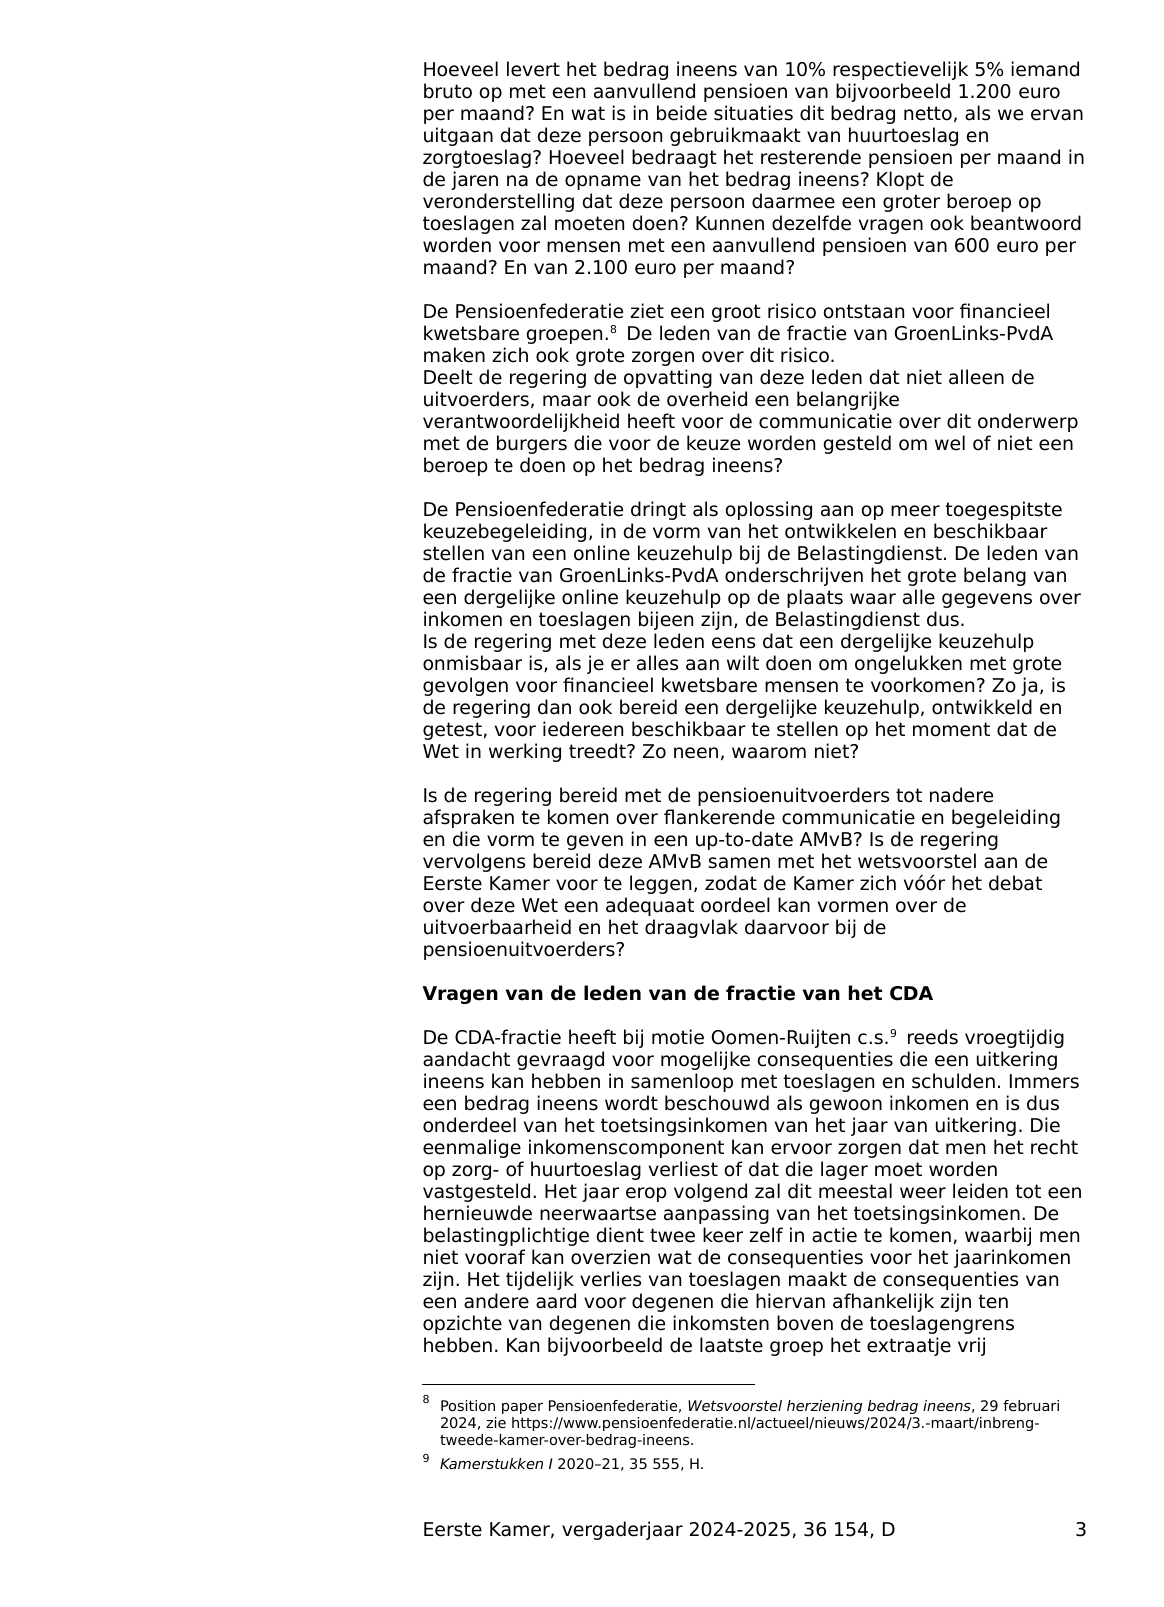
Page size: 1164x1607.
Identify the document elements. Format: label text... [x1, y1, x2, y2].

text Kamerstukken I 2020–21, 35 555, H. [422, 1452, 1087, 1474]
text De Pensioenfederatie ziet een groot risico ontstaan voor financieel kwetsbare groepen. De leden van de fractie van GroenLinks-PvdA maken zich ook grote zorgen over dit risico. [422, 301, 1087, 367]
subtitle Vragen van de leden van de fractie van het CDA [422, 983, 1087, 1005]
text Deelt de regering de opvatting van deze leden dat niet alleen de uitvoerders, maar ook de overheid een belangrijke verantwoordelijkheid heeft voor de communicatie over dit onderwerp met de burgers die voor de keuze worden gesteld om wel of niet een beroep te doen op het bedrag ineens? [422, 367, 1087, 477]
text Position paper Pensioenfederatie, Wetsvoorstel herziening bedrag ineens, 29 februari 2024, zie https://www.pensioenfederatie.nl/actueel/nieuws/2024/3.-maart/inbreng-tweede-kamer-over-bedrag-ineens. [422, 1393, 1087, 1449]
text Is de regering met deze leden eens dat een dergelijke keuzehulp onmisbaar is, als je er alles aan wilt doen om ongelukken met grote gevolgen voor financieel kwetsbare mensen te voorkomen? Zo ja, is de regering dan ook bereid een dergelijke keuzehulp, ontwikkeld en getest, voor iedereen beschikbaar te stellen op het moment dat de Wet in werking treedt? Zo neen, waarom niet? [422, 631, 1087, 763]
text De CDA-fractie heeft bij motie Oomen-Ruijten c.s. reeds vroegtijdig aandacht gevraagd voor mogelijke consequenties die een uitkering ineens kan hebben in samenloop met toeslagen en schulden. Immers een bedrag ineens wordt beschouwd als gewoon inkomen en is dus onderdeel van het toetsingsinkomen van het jaar van uitkering. Die eenmalige inkomenscomponent kan ervoor zorgen dat men het recht op zorg- of huurtoeslag verliest of dat die lager moet worden vastgesteld. Het jaar erop volgend zal dit meestal weer leiden tot een hernieuwde neerwaartse aanpassing van het toetsingsinkomen. De belastingplichtige dient twee keer zelf in actie te komen, waarbij men niet vooraf kan overzien wat de consequenties voor het jaarinkomen zijn. Het tijdelijk verlies van toeslagen maakt de consequenties van een andere aard voor degenen die hiervan afhankelijk zijn ten opzichte van degenen die inkomsten boven de toeslagengrens hebben. Kan bijvoorbeeld de laatste groep het extraatje vrij [422, 1027, 1087, 1357]
text Is de regering bereid met de pensioenuitvoerders tot nadere afspraken te komen over flankerende communicatie en begeleiding en die vorm te geven in een up-to-date AMvB? Is de regering vervolgens bereid deze AMvB samen met het wetsvoorstel aan de Eerste Kamer voor te leggen, zodat de Kamer zich vóór het debat over deze Wet een adequaat oordeel kan vormen over de uitvoerbaarheid en het draagvlak daarvoor bij de pensioenuitvoerders? [422, 785, 1087, 961]
text De Pensioenfederatie dringt als oplossing aan op meer toegespitste keuzebegeleiding, in de vorm van het ontwikkelen en beschikbaar stellen van een online keuzehulp bij de Belastingdienst. De leden van de fractie van GroenLinks-PvdA onderschrijven het grote belang van een dergelijke online keuzehulp op de plaats waar alle gegevens over inkomen en toeslagen bijeen zijn, de Belastingdienst dus. [422, 499, 1087, 631]
text Hoeveel levert het bedrag ineens van 10% respectievelijk 5% iemand bruto op met een aanvullend pensioen van bijvoorbeeld 1.200 euro per maand? En wat is in beide situaties dit bedrag netto, als we ervan uitgaan dat deze persoon gebruikmaakt van huurtoeslag en zorgtoeslag? Hoeveel bedraagt het resterende pensioen per maand in de jaren na de opname van het bedrag ineens? Klopt de veronderstelling dat deze persoon daarmee een groter beroep op toeslagen zal moeten doen? Kunnen dezelfde vragen ook beantwoord worden voor mensen met een aanvullend pensioen van 600 euro per maand? En van 2.100 euro per maand? [422, 59, 1087, 279]
